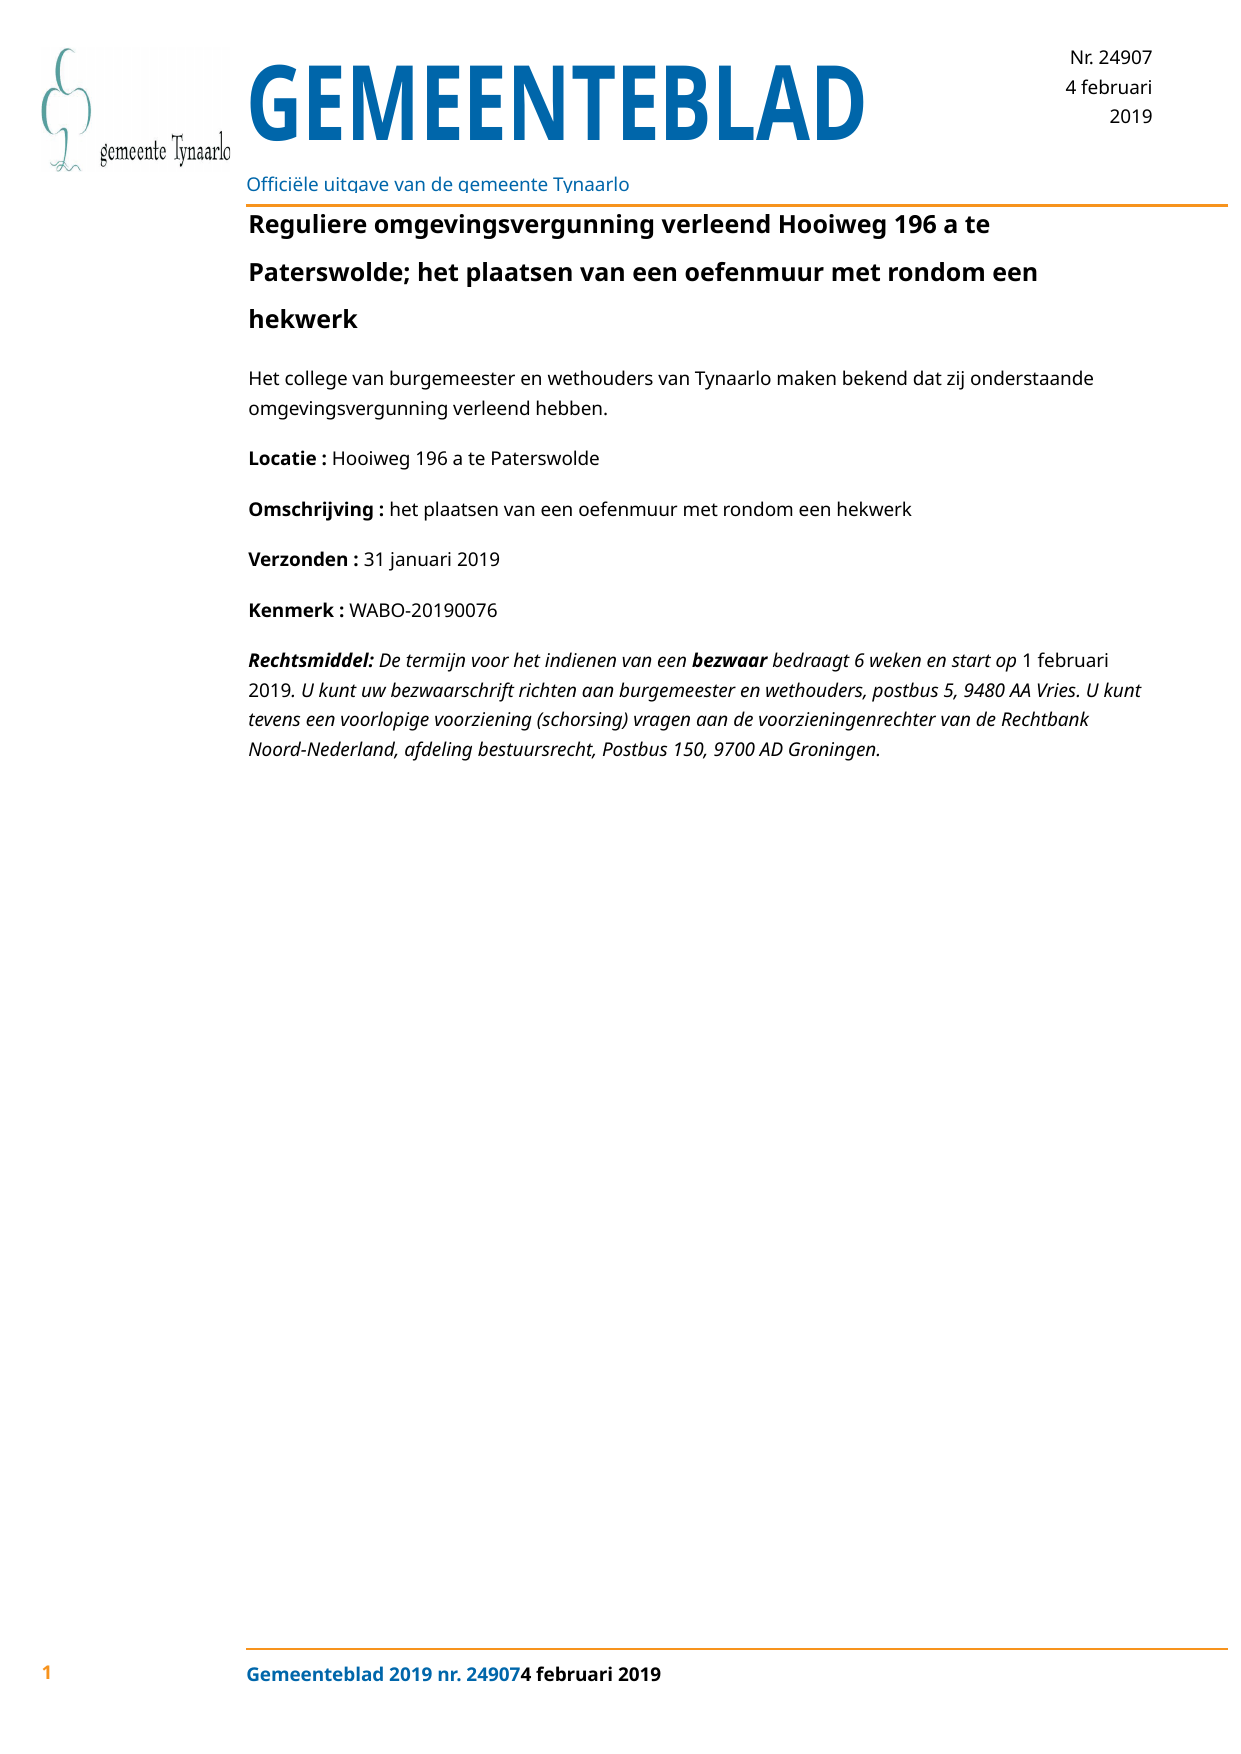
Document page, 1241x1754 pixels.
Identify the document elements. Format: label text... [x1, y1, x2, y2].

text Kenmerk : WABO-20190076 [248, 597, 1152, 622]
text Locatie : Hooiweg 196 a te Paterswolde [248, 446, 1152, 471]
text Het college van burgemeester en wethouders van Tynaarlo maken bekend dat zij onderstaande omgevingsvergunning verleend hebben. [248, 366, 1152, 421]
text Rechtsmiddel: De termijn voor het indienen van een bezwaar bedraagt 6 weken en start op 1 februari 2019. U kunt uw bezwaarschrift richten aan burgemeester en wethouders, postbus 5, 9480 AA Vries. U kunt tevens een voorlopige voorziening (schorsing) vragen aan de voorzieningenrechter van de Rechtbank Noord-Nederland, afdeling bestuursrecht, Postbus 150, 9700 AD Groningen. [248, 647, 1152, 762]
text Reguliere omgevingsvergunning verleend Hooiweg 196 a te Paterswolde; het plaatsen van een oefenmuur met rondom een hekwerk [248, 207, 1152, 336]
picture [41, 47, 231, 172]
text Omschrijving : het plaatsen van een oefenmuur met rondom een hekwerk [248, 496, 1152, 522]
text Verzonden : 31 januari 2019 [248, 546, 1152, 572]
